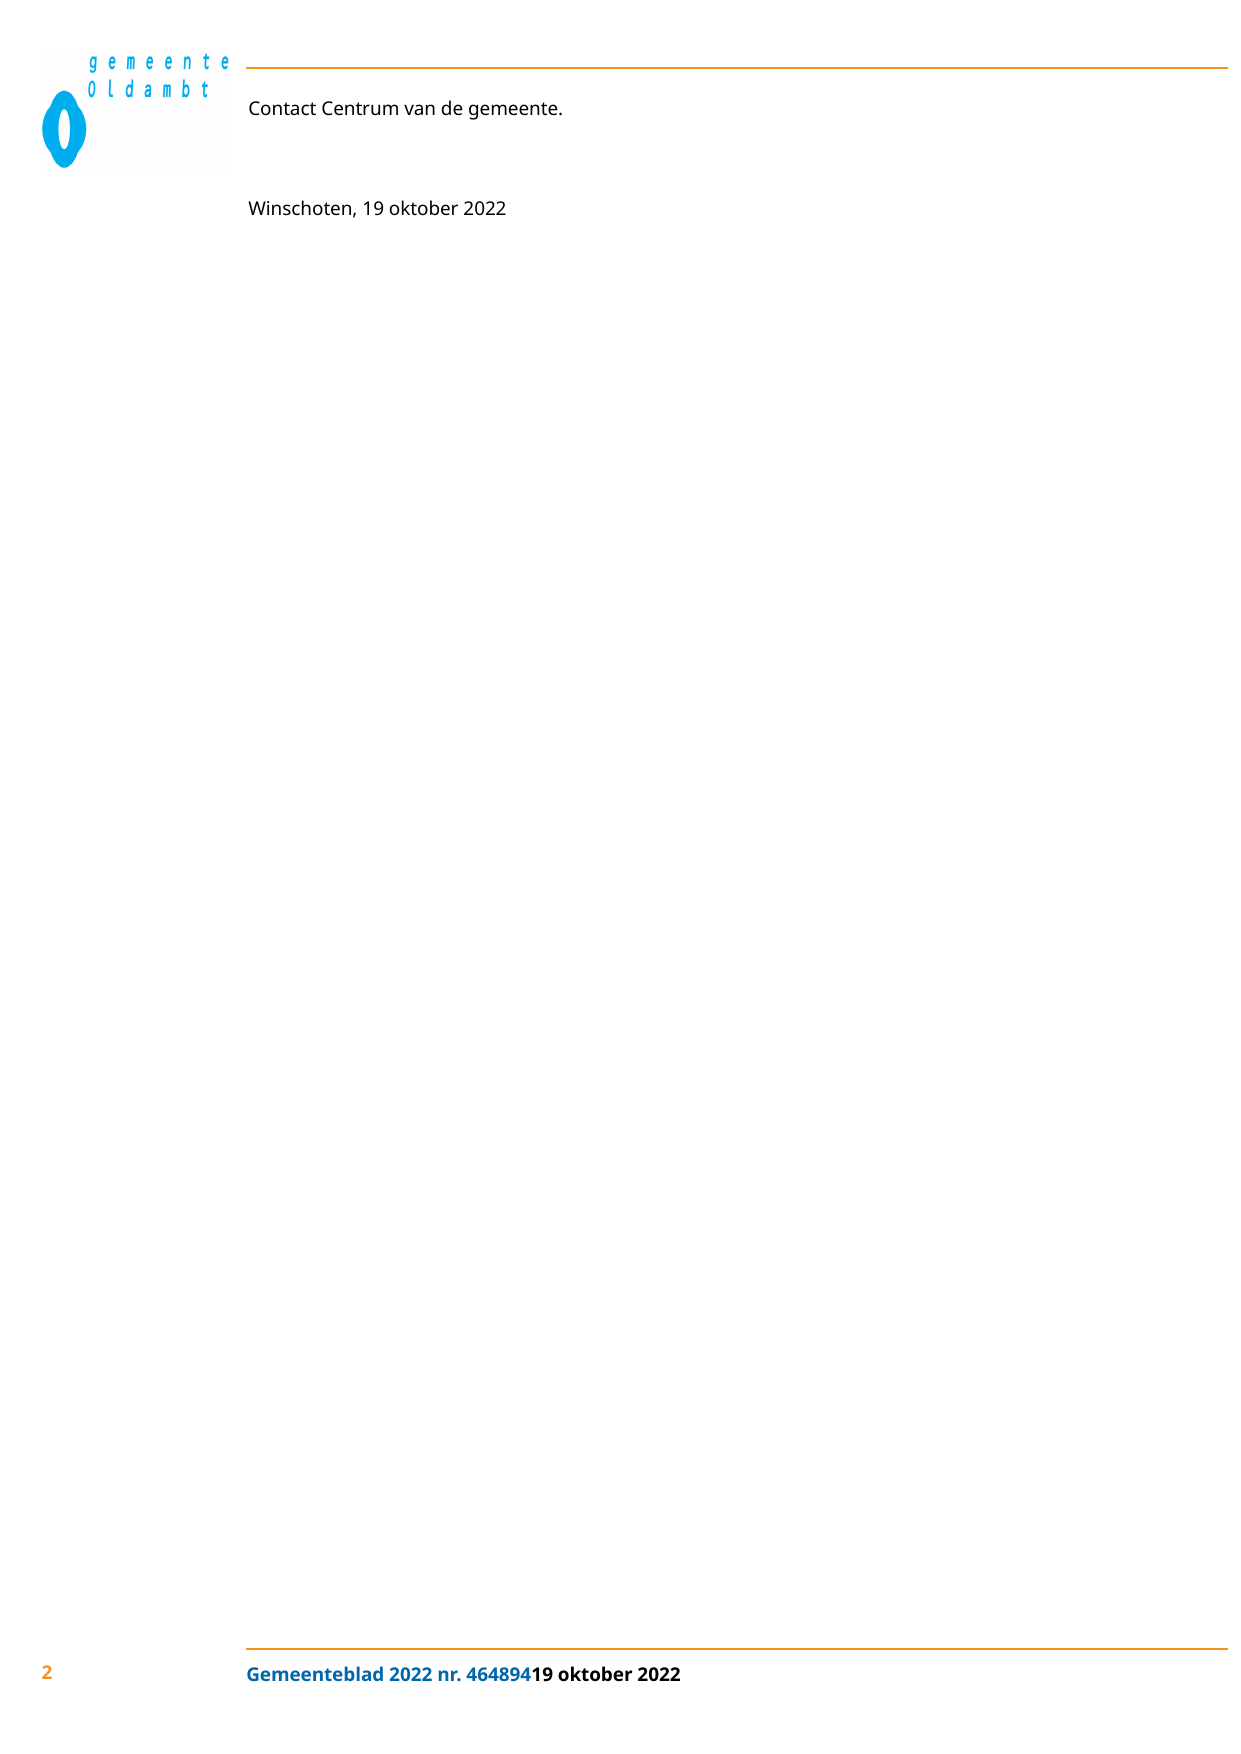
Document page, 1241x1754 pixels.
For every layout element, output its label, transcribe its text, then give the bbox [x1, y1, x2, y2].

picture [41, 47, 231, 172]
text Winschoten, 19 oktober 2022 [248, 196, 1152, 221]
text Contact Centrum van de gemeente. [248, 95, 1152, 121]
